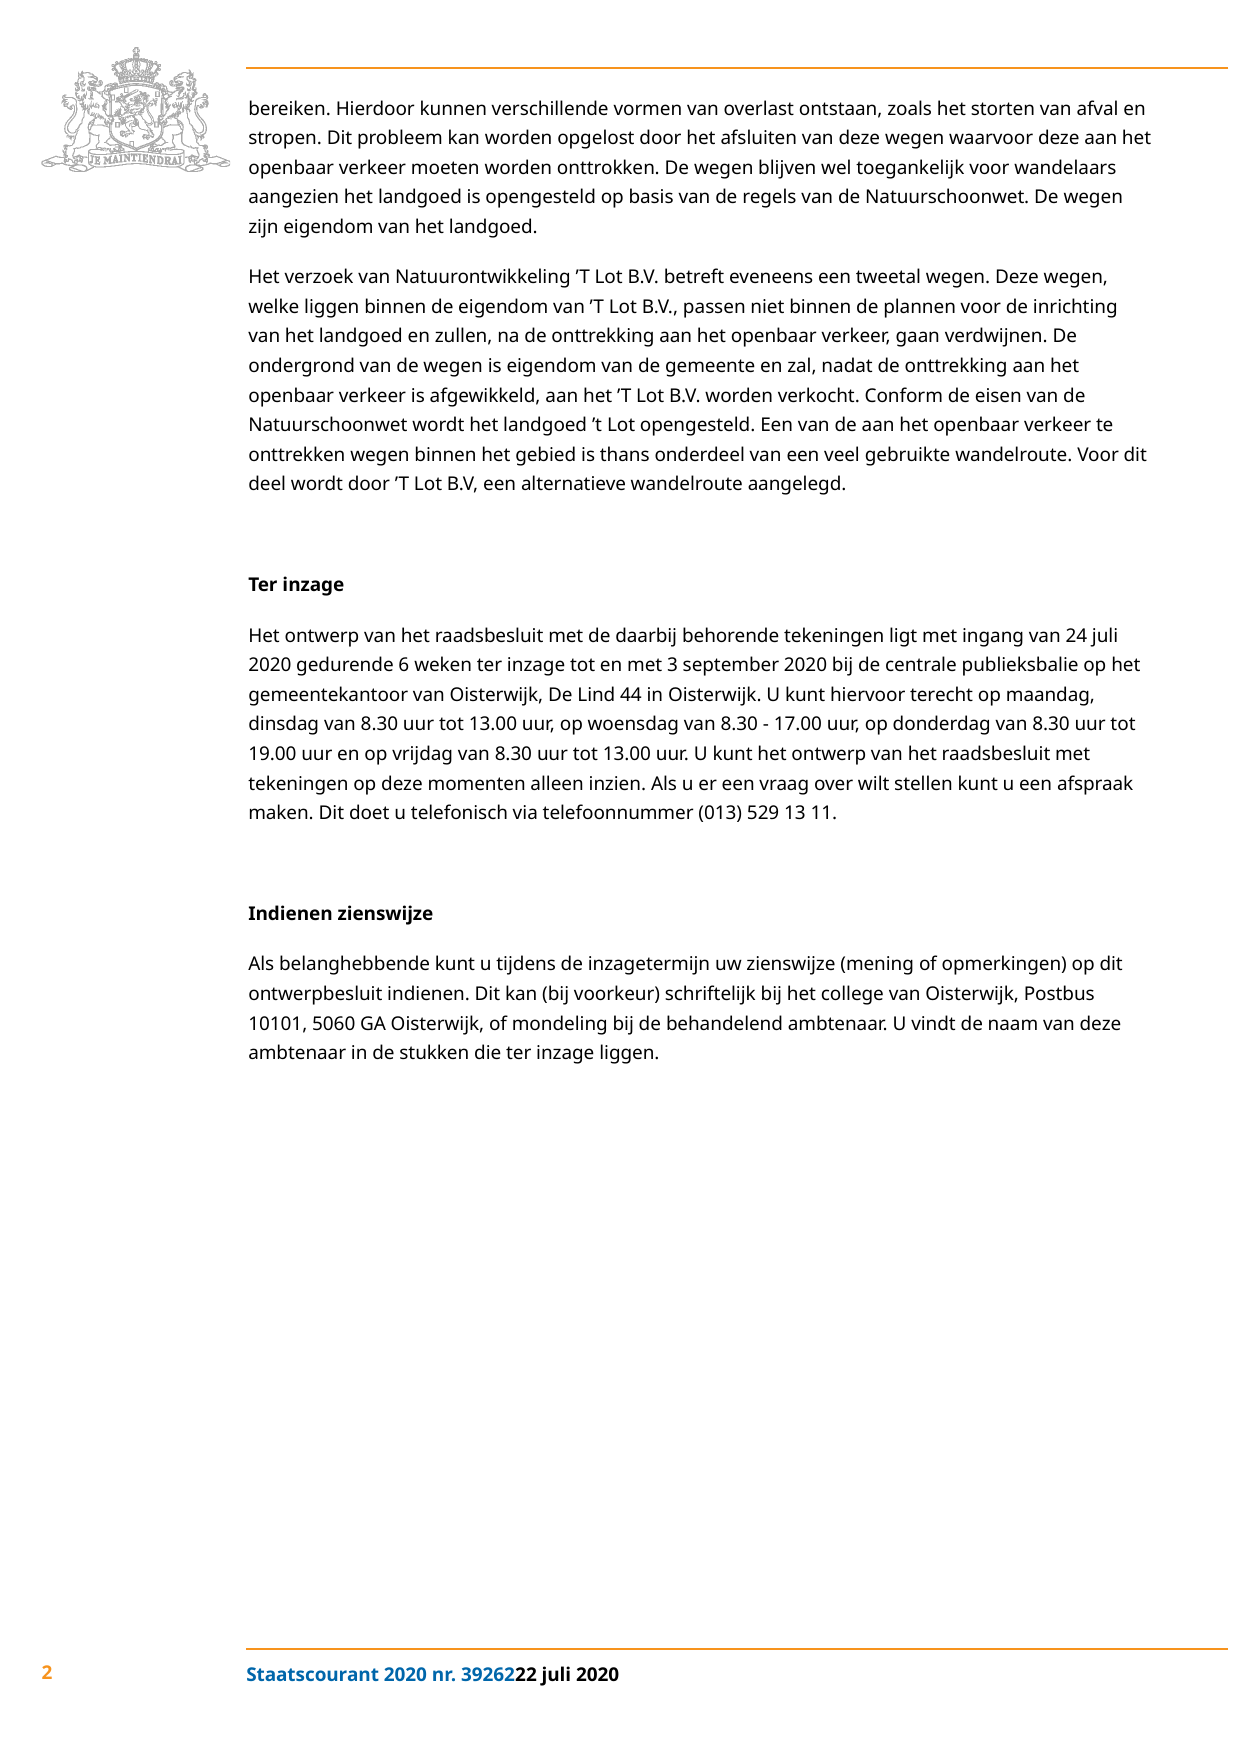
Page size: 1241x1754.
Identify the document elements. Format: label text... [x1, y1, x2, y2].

text Het ontwerp van het raadsbesluit met de daarbij behorende tekeningen ligt met ingang van 24 juli 2020 gedurende 6 weken ter inzage tot en met 3 september 2020 bij de centrale publieksbalie op het gemeentekantoor van Oisterwijk, De Lind 44 in Oisterwijk. U kunt hiervoor terecht op maandag, dinsdag van 8.30 uur tot 13.00 uur, op woensdag van 8.30 - 17.00 uur, op donderdag van 8.30 uur tot 19.00 uur en op vrijdag van 8.30 uur tot 13.00 uur. U kunt het ontwerp van het raadsbesluit met tekeningen op deze momenten alleen inzien. Als u er een vraag over wilt stellen kunt u een afspraak maken. Dit doet u telefonisch via telefoonnummer (013) 529 13 11. [248, 622, 1152, 825]
text bereiken. Hierdoor kunnen verschillende vormen van overlast ontstaan, zoals het storten van afval en stropen. Dit probleem kan worden opgelost door het afsluiten van deze wegen waarvoor deze aan het openbaar verkeer moeten worden onttrokken. De wegen blijven wel toegankelijk voor wandelaars aangezien het landgoed is opengesteld op basis van de regels van de Natuurschoonwet. De wegen zijn eigendom van het landgoed. [248, 95, 1152, 239]
picture [41, 47, 231, 172]
text Het verzoek van Natuurontwikkeling ’T Lot B.V. betreft eveneens een tweetal wegen. Deze wegen, welke liggen binnen de eigendom van ’T Lot B.V., passen niet binnen de plannen voor de inrichting van het landgoed en zullen, na de onttrekking aan het openbaar verkeer, gaan verdwijnen. De ondergrond van de wegen is eigendom van de gemeente en zal, nadat de onttrekking aan het openbaar verkeer is afgewikkeld, aan het ’T Lot B.V. worden verkocht. Conform de eisen van de Natuurschoonwet wordt het landgoed ’t Lot opengesteld. Een van de aan het openbaar verkeer te onttrekken wegen binnen het gebied is thans onderdeel van een veel gebruikte wandelroute. Voor dit deel wordt door ’T Lot B.V, een alternatieve wandelroute aangelegd. [248, 263, 1152, 496]
text Als belanghebbende kunt u tijdens de inzagetermijn uw zienswijze (mening of opmerkingen) op dit ontwerpbesluit indienen. Dit kan (bij voorkeur) schriftelijk bij het college van Oisterwijk, Postbus 10101, 5060 GA Oisterwijk, of mondeling bij de behandelend ambtenaar. U vindt de naam van deze ambtenaar in de stukken die ter inzage liggen. [248, 951, 1152, 1065]
text Ter inzage [248, 571, 1152, 597]
text Indienen zienswijze [248, 900, 1152, 926]
